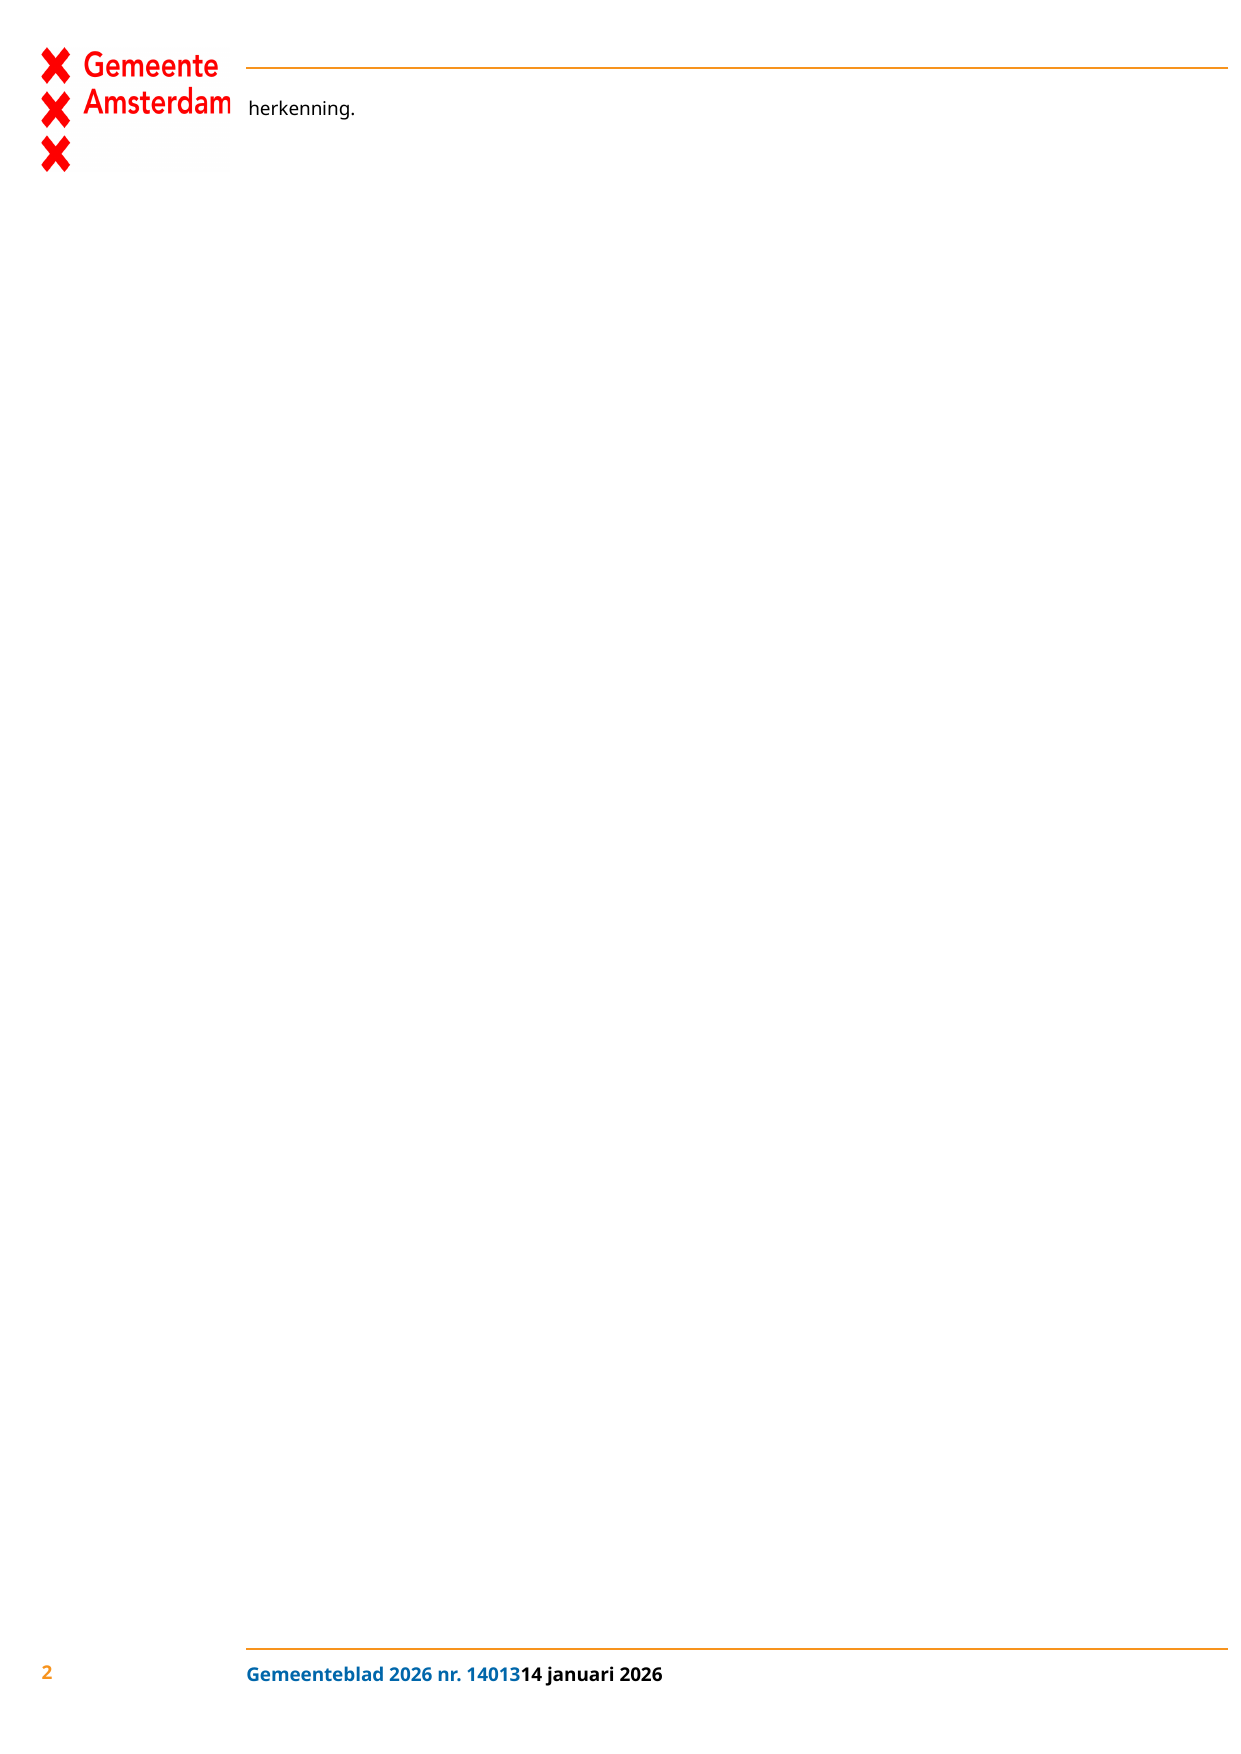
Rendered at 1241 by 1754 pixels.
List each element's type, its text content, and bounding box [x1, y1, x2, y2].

picture [41, 47, 231, 172]
text herkenning. [248, 95, 1152, 121]
